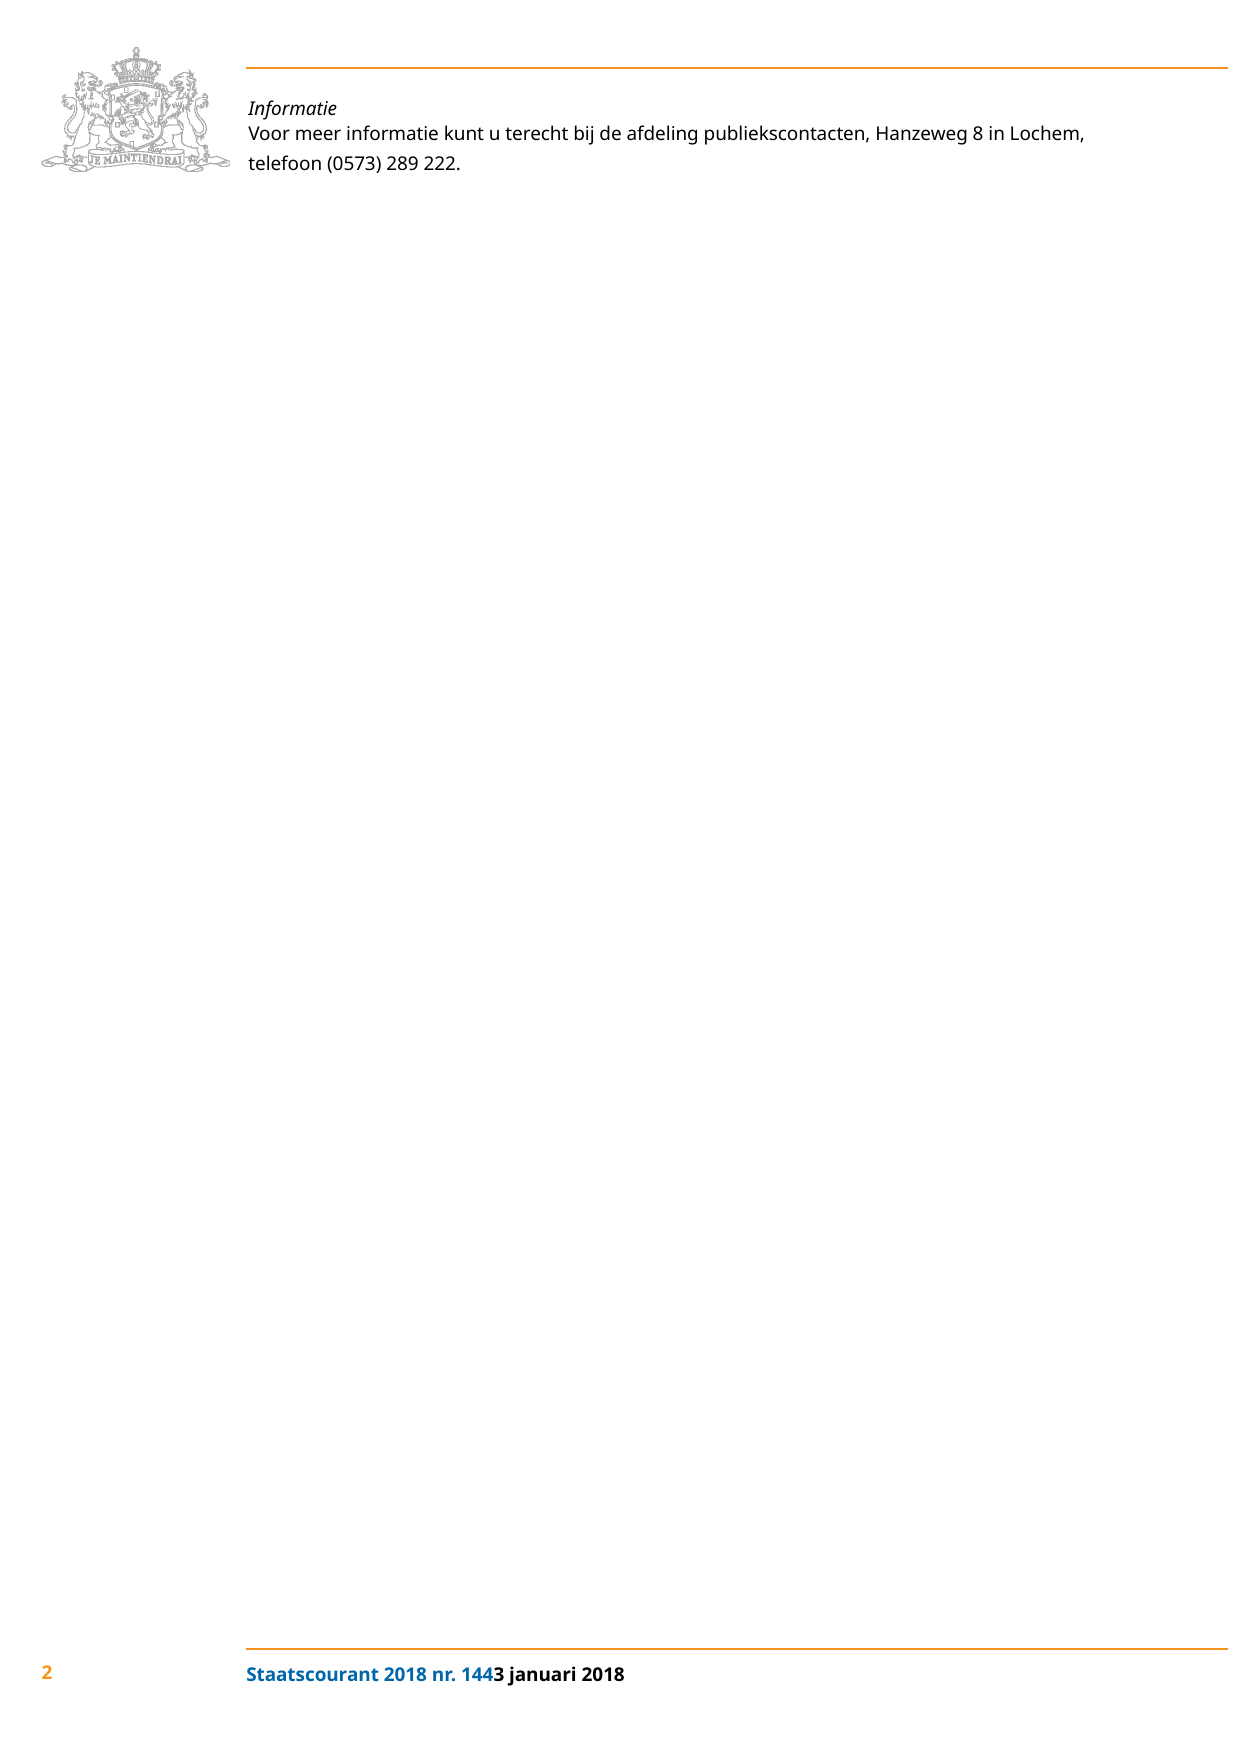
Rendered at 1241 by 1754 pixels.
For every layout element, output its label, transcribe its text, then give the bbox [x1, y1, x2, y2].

picture [41, 47, 231, 172]
text Voor meer informatie kunt u terecht bij de afdeling publiekscontacten, Hanzeweg 8 in Lochem, telefoon (0573) 289 222. [248, 121, 1152, 176]
text Informatie [248, 95, 1152, 121]
